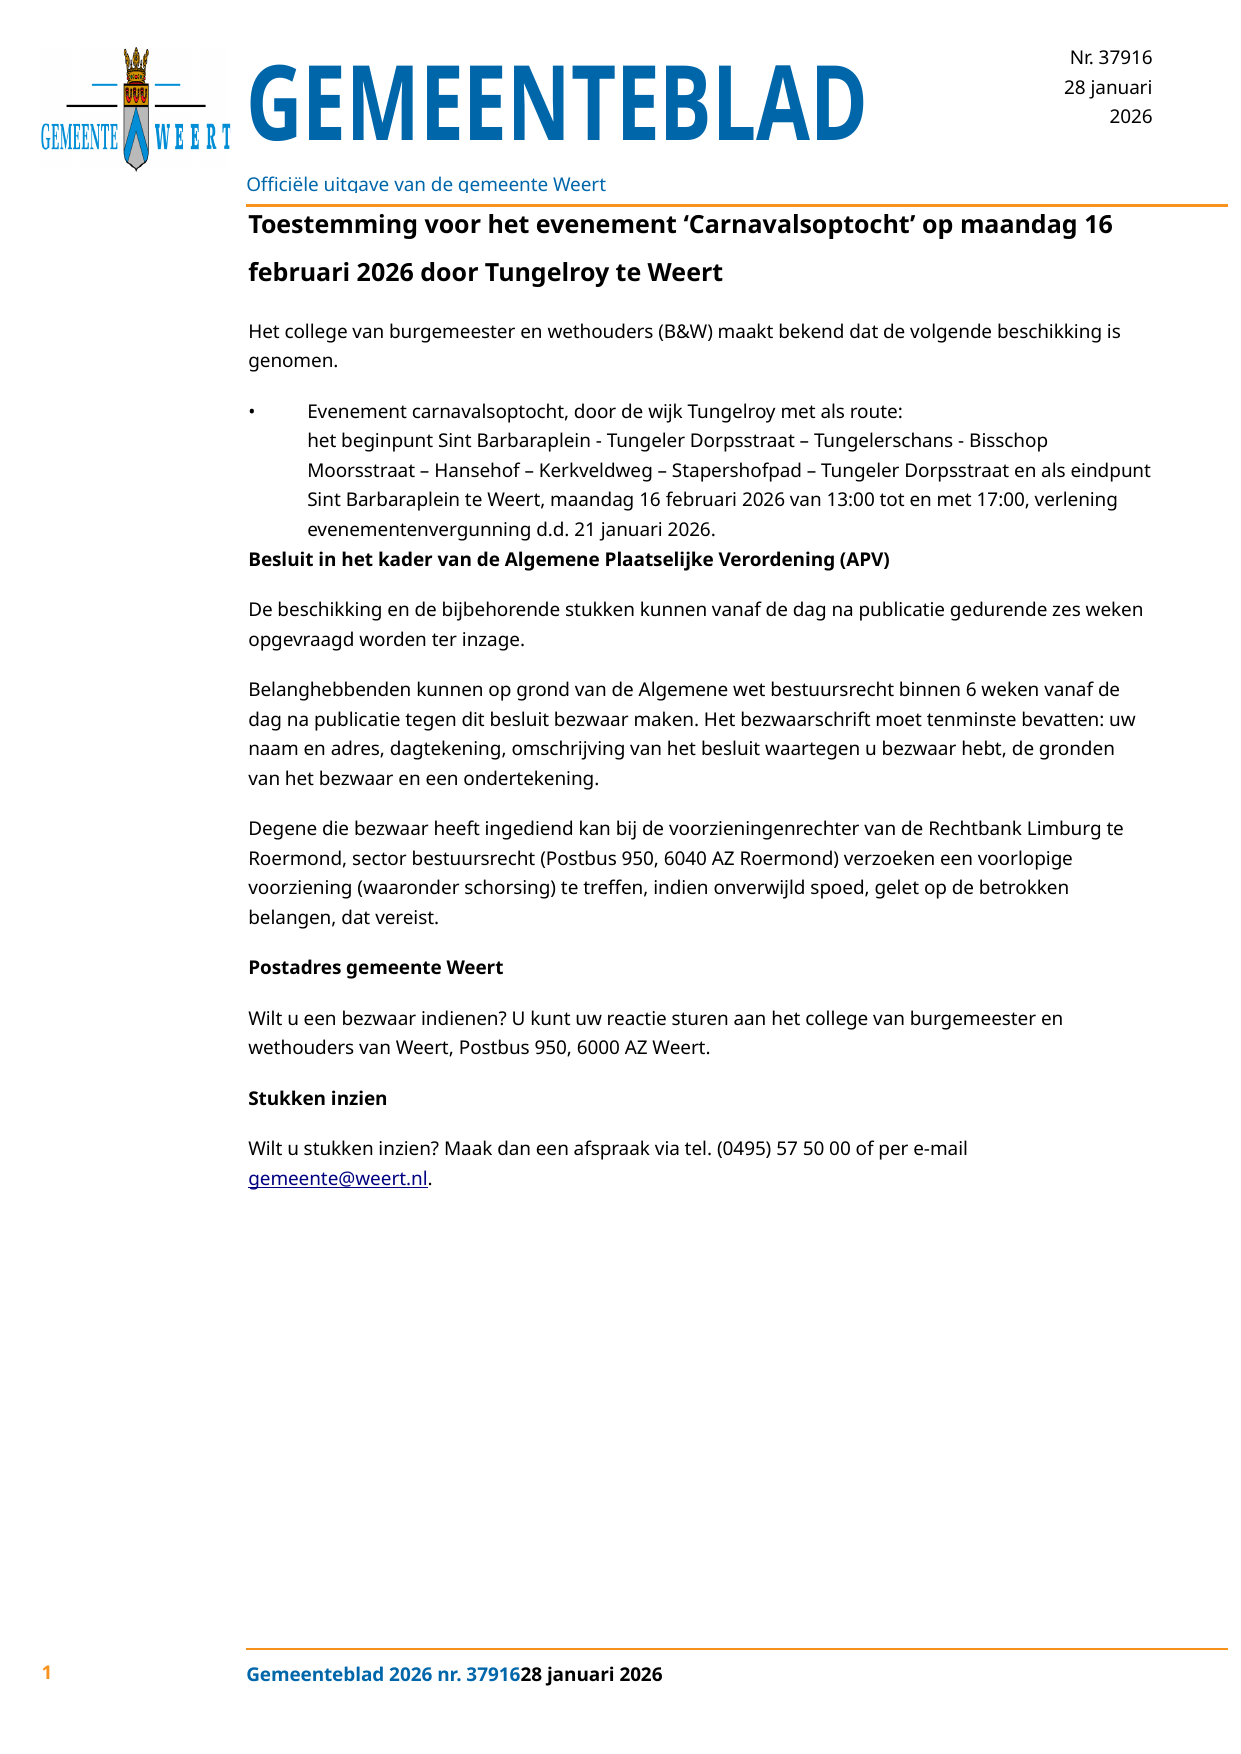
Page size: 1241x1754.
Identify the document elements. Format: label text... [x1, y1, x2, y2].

text Postadres gemeente Weert [248, 954, 1152, 980]
text Stukken inzien [248, 1085, 1152, 1111]
text Het college van burgemeester en wethouders (B&W) maakt bekend dat de volgende beschikking is genomen. [248, 318, 1152, 373]
text Toestemming voor het evenement ‘Carnavalsoptocht’ op maandag 16 februari 2026 door Tungelroy te Weert [248, 207, 1152, 288]
picture [41, 47, 231, 172]
text Belanghebbenden kunnen op grond van de Algemene wet bestuursrecht binnen 6 weken vanaf de dag na publicatie tegen dit besluit bezwaar maken. Het bezwaarschrift moet tenminste bevatten: uw naam en adres, dagtekening, omschrijving van het besluit waartegen u bezwaar hebt, de gronden van het bezwaar en een ondertekening. [248, 676, 1152, 791]
text Wilt u een bezwaar indienen? U kunt uw reactie sturen aan het college van burgemeester en wethouders van Weert, Postbus 950, 6000 AZ Weert. [248, 1005, 1152, 1060]
list Evenement carnavalsoptocht, door de wijk Tungelroy met als route: [248, 398, 1152, 424]
text Besluit in het kader van de Algemene Plaatselijke Verordening (APV) [248, 546, 1152, 572]
list het beginpunt Sint Barbaraplein - Tungeler Dorpsstraat – Tungelerschans - Bisschop Moorsstraat – Hansehof – Kerkveldweg – Stapershofpad – Tungeler Dorpsstraat en als eindpunt Sint Barbaraplein te Weert, maandag 16 februari 2026 van 13:00 tot en met 17:00, verlening evenementenvergunning d.d. 21 januari 2026. [248, 427, 1152, 542]
text Degene die bezwaar heeft ingediend kan bij de voorzieningenrechter van de Rechtbank Limburg te Roermond, sector bestuursrecht (Postbus 950, 6040 AZ Roermond) verzoeken een voorlopige voorziening (waaronder schorsing) te treffen, indien onverwijld spoed, gelet op de betrokken belangen, dat vereist. [248, 815, 1152, 930]
text Wilt u stukken inzien? Maak dan een afspraak via tel. (0495) 57 50 00 of per e-mail gemeente@weert.nl. [248, 1135, 1152, 1191]
text De beschikking en de bijbehorende stukken kunnen vanaf de dag na publicatie gedurende zes weken opgevraagd worden ter inzage. [248, 596, 1152, 652]
